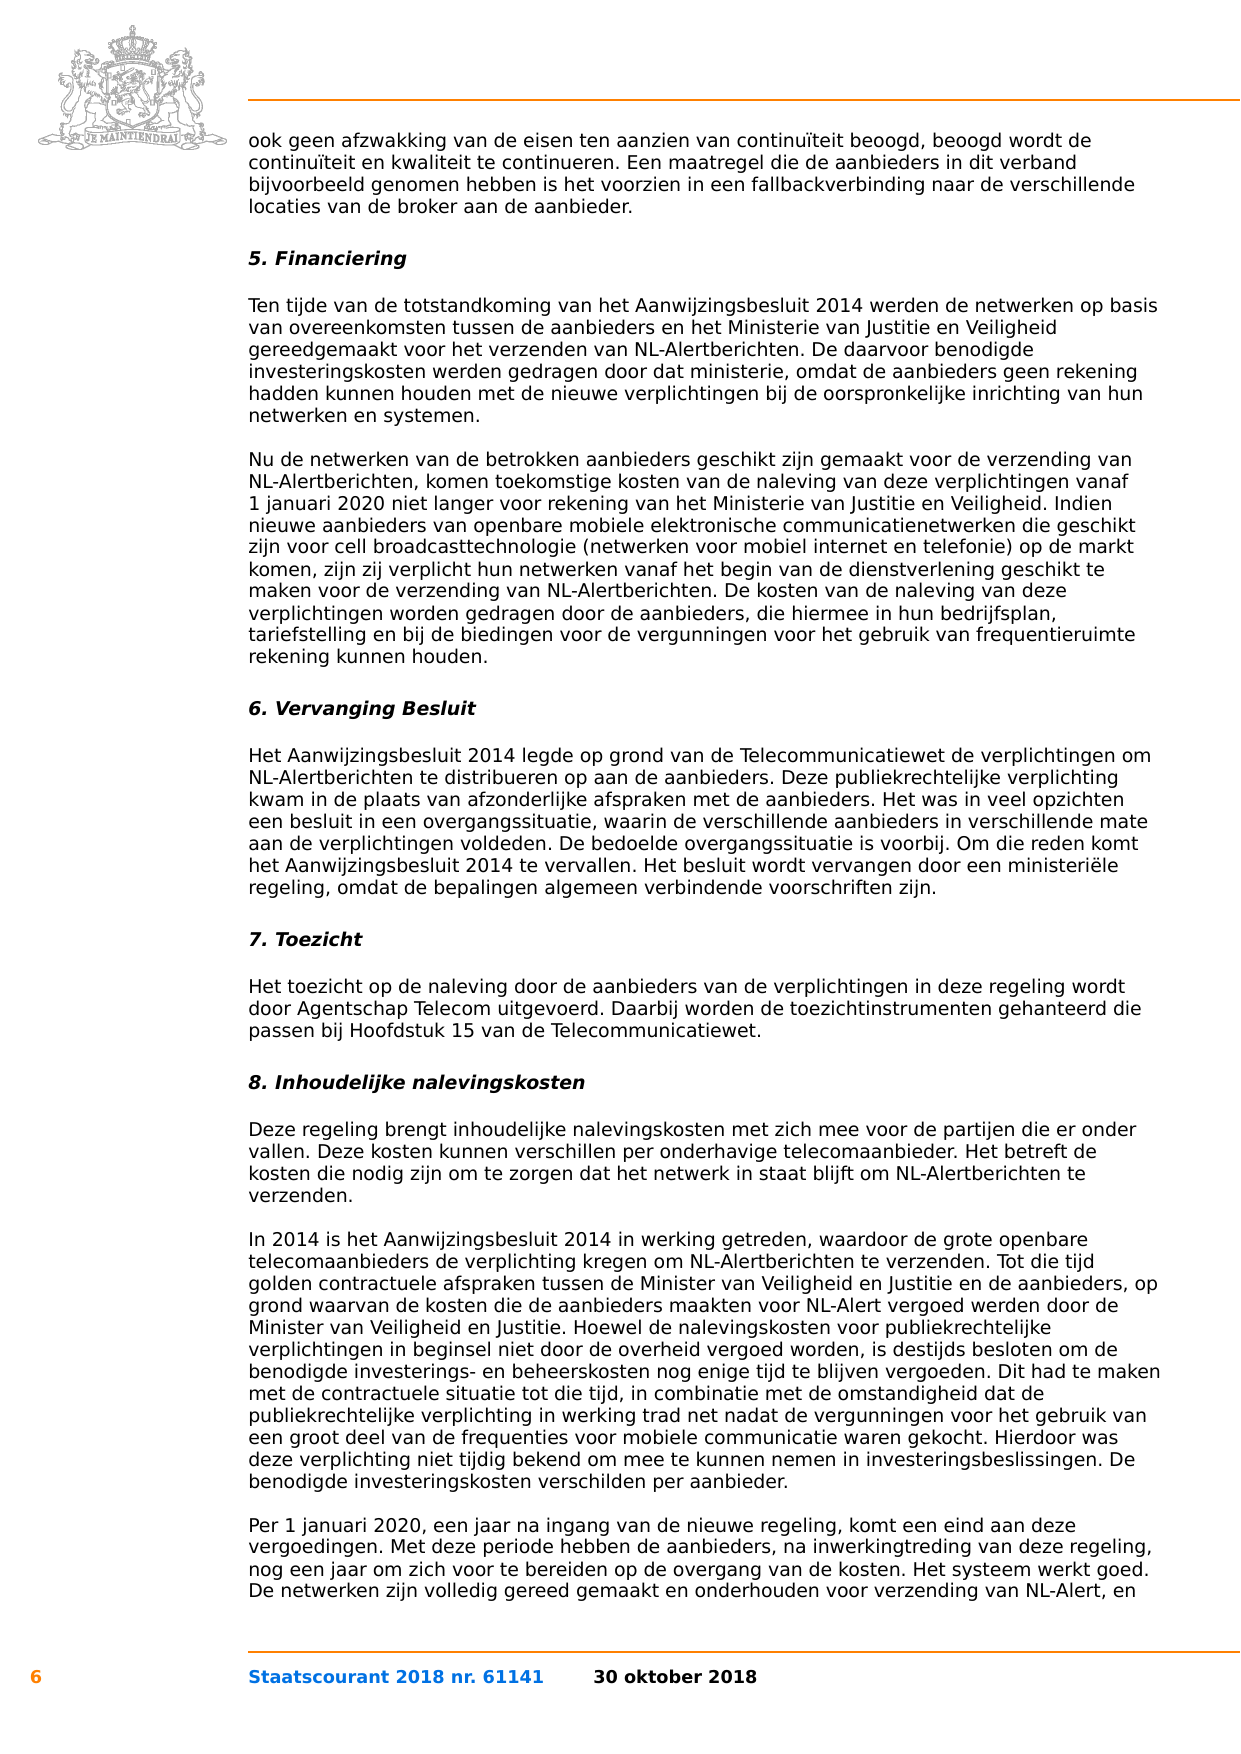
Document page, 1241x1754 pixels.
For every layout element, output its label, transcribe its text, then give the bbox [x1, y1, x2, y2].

subtitle 5. Financiering [248, 248, 1163, 270]
text Per 1 januari 2020, een jaar na ingang van de nieuwe regeling, komt een eind aan deze vergoedingen. Met deze periode hebben de aanbieders, na inwerkingtreding van deze regeling, nog een jaar om zich voor te bereiden op de overgang van de kosten. Het systeem werkt goed. De netwerken zijn volledig gereed gemaakt en onderhouden voor verzending van NL-Alert, en [248, 1514, 1163, 1602]
text Nu de netwerken van de betrokken aanbieders geschikt zijn gemaakt voor de verzending van NL-Alertberichten, komen toekomstige kosten van de naleving van deze verplichtingen vanaf 1 januari 2020 niet langer voor rekening van het Ministerie van Justitie en Veiligheid. Indien nieuwe aanbieders van openbare mobiele elektronische communicatienetwerken die geschikt zijn voor cell broadcasttechnologie (netwerken voor mobiel internet en telefonie) op de markt komen, zijn zij verplicht hun netwerken vanaf het begin van de dienstverlening geschikt te maken voor de verzending van NL-Alertberichten. De kosten van de naleving van deze verplichtingen worden gedragen door de aanbieders, die hiermee in hun bedrijfsplan, tariefstelling en bij de biedingen voor de vergunningen voor het gebruik van frequentieruimte rekening kunnen houden. [248, 448, 1163, 668]
text Het toezicht op de naleving door de aanbieders van de verplichtingen in deze regeling wordt door Agentschap Telecom uitgevoerd. Daarbij worden de toezichtinstrumenten gehanteerd die passen bij Hoofdstuk 15 van de Telecommunicatiewet. [248, 976, 1163, 1042]
text In 2014 is het Aanwijzingsbesluit 2014 in werking getreden, waardoor de grote openbare telecomaanbieders de verplichting kregen om NL-Alertberichten te verzenden. Tot die tijd golden contractuele afspraken tussen de Minister van Veiligheid en Justitie en de aanbieders, op grond waarvan de kosten die de aanbieders maakten voor NL-Alert vergoed werden door de Minister van Veiligheid en Justitie. Hoewel de nalevingskosten voor publiekrechtelijke verplichtingen in beginsel niet door de overheid vergoed worden, is destijds besloten om de benodigde investerings- en beheerskosten nog enige tijd te blijven vergoeden. Dit had te maken met de contractuele situatie tot die tijd, in combinatie met de omstandigheid dat de publiekrechtelijke verplichting in werking trad net nadat de vergunningen voor het gebruik van een groot deel van de frequenties voor mobiele communicatie waren gekocht. Hierdoor was deze verplichting niet tijdig bekend om mee te kunnen nemen in investeringsbeslissingen. De benodigde investeringskosten verschilden per aanbieder. [248, 1229, 1163, 1493]
subtitle 7. Toezicht [248, 929, 1163, 951]
text Het Aanwijzingsbesluit 2014 legde op grond van de Telecommunicatiewet de verplichtingen om NL-Alertberichten te distribueren op aan de aanbieders. Deze publiekrechtelijke verplichting kwam in de plaats van afzonderlijke afspraken met de aanbieders. Het was in veel opzichten een besluit in een overgangssituatie, waarin de verschillende aanbieders in verschillende mate aan de verplichtingen voldeden. De bedoelde overgangssituatie is voorbij. Om die reden komt het Aanwijzingsbesluit 2014 te vervallen. Het besluit wordt vervangen door een ministeriële regeling, omdat de bepalingen algemeen verbindende voorschriften zijn. [248, 745, 1163, 899]
picture [38, 25, 227, 150]
text Ten tijde van de totstandkoming van het Aanwijzingsbesluit 2014 werden de netwerken op basis van overeenkomsten tussen de aanbieders en het Ministerie van Justitie en Veiligheid gereedgemaakt voor het verzenden van NL-Alertberichten. De daarvoor benodigde investeringskosten werden gedragen door dat ministerie, omdat de aanbieders geen rekening hadden kunnen houden met de nieuwe verplichtingen bij de oorspronkelijke inrichting van hun netwerken en systemen. [248, 295, 1163, 427]
text Deze regeling brengt inhoudelijke nalevingskosten met zich mee voor de partijen die er onder vallen. Deze kosten kunnen verschillen per onderhavige telecomaanbieder. Het betreft de kosten die nodig zijn om te zorgen dat het netwerk in staat blijft om NL-Alertberichten te verzenden. [248, 1119, 1163, 1207]
subtitle 6. Vervanging Besluit [248, 698, 1163, 720]
subtitle 8. Inhoudelijke nalevingskosten [248, 1072, 1163, 1094]
text ook geen afzwakking van de eisen ten aanzien van continuïteit beoogd, beoogd wordt de continuïteit en kwaliteit te continueren. Een maatregel die de aanbieders in dit verband bijvoorbeeld genomen hebben is het voorzien in een fallbackverbinding naar de verschillende locaties van de broker aan de aanbieder. [248, 130, 1163, 218]
